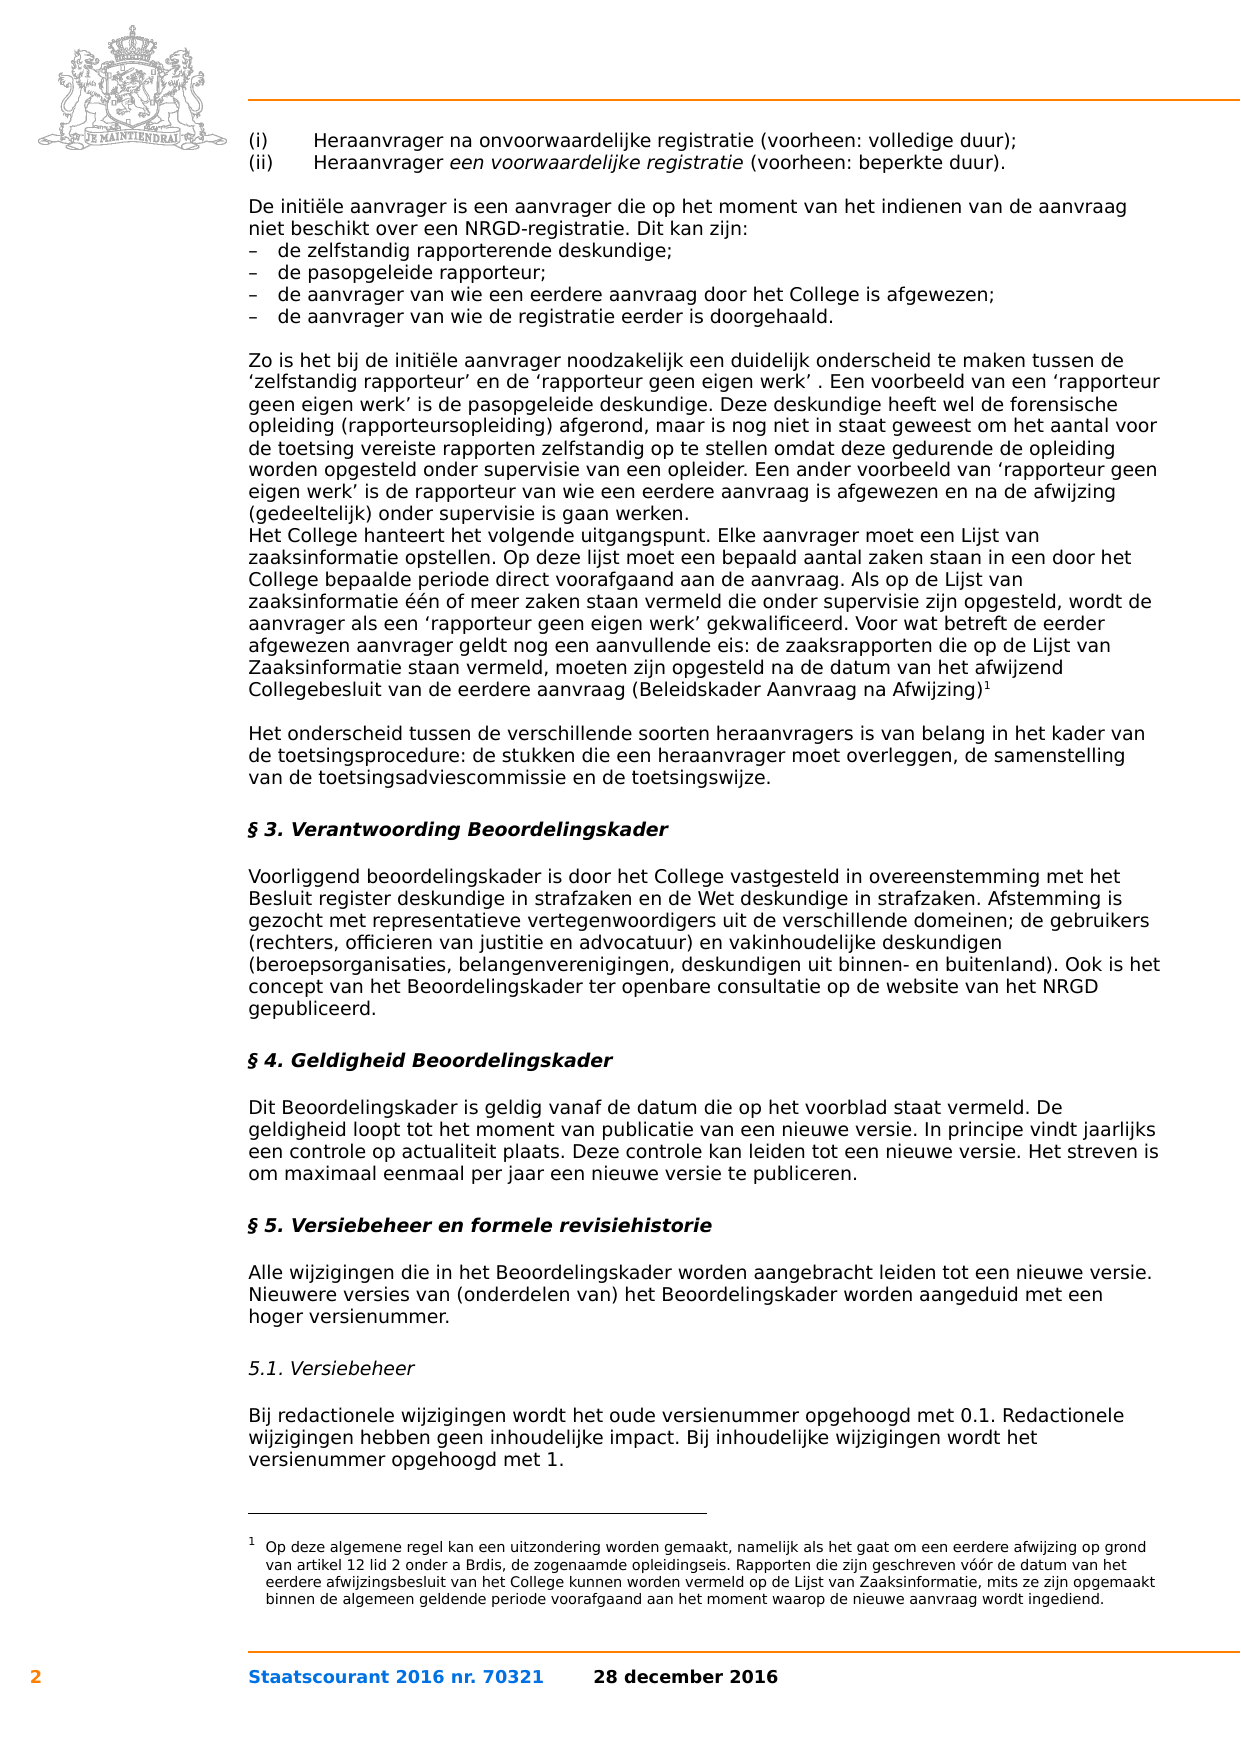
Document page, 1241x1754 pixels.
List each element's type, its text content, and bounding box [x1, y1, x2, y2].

picture [38, 25, 227, 150]
text Voorliggend beoordelingskader is door het College vastgesteld in overeenstemming met het Besluit register deskundige in strafzaken en de Wet deskundige in strafzaken. Afstemming is gezocht met representatieve vertegenwoordigers uit de verschillende domeinen; de gebruikers (rechters, officieren van justitie en advocatuur) en vakinhoudelijke deskundigen (beroepsorganisaties, belangenverenigingen, deskundigen uit binnen- en buitenland). Ook is het concept van het Beoordelingskader ter openbare consultatie op de website van het NRGD gepubliceerd. [248, 866, 1163, 1020]
text Dit Beoordelingskader is geldig vanaf de datum die op het voorblad staat vermeld. De geldigheid loopt tot het moment van publicatie van een nieuwe versie. In principe vindt jaarlijks een controle op actualiteit plaats. Deze controle kan leiden tot een nieuwe versie. Het streven is om maximaal eenmaal per jaar een nieuwe versie te publiceren. [248, 1097, 1163, 1185]
text De initiële aanvrager is een aanvrager die op het moment van het indienen van de aanvraag niet beschikt over een NRGD-registratie. Dit kan zijn: [248, 196, 1163, 240]
text Bij redactionele wijzigingen wordt het oude versienummer opgehoogd met 0.1. Redactionele wijzigingen hebben geen inhoudelijke impact. Bij inhoudelijke wijzigingen wordt het versienummer opgehoogd met 1. [248, 1404, 1163, 1471]
text (i) Heraanvrager na onvoorwaardelijke registratie (voorheen: volledige duur); [248, 130, 1163, 152]
subtitle § 4. Geldigheid Beoordelingskader [248, 1050, 1163, 1072]
text Zo is het bij de initiële aanvrager noodzakelijk een duidelijk onderscheid te maken tussen de ‘zelfstandig rapporteur’ en de ‘rapporteur geen eigen werk’ . Een voorbeeld van een ‘rapporteur geen eigen werk’ is de pasopgeleide deskundige. Deze deskundige heeft wel de forensische opleiding (rapporteursopleiding) afgerond, maar is nog niet in staat geweest om het aantal voor de toetsing vereiste rapporten zelfstandig op te stellen omdat deze gedurende de opleiding worden opgesteld onder supervisie van een opleider. Een ander voorbeeld van ‘rapporteur geen eigen werk’ is de rapporteur van wie een eerdere aanvraag is afgewezen en na de afwijzing (gedeeltelijk) onder supervisie is gaan werken. [248, 349, 1163, 525]
text – de zelfstandig rapporterende deskundige; [248, 240, 1163, 262]
text – de aanvrager van wie de registratie eerder is doorgehaald. [248, 306, 1163, 328]
subtitle § 3. Verantwoording Beoordelingskader [248, 819, 1163, 841]
text Het College hanteert het volgende uitgangspunt. Elke aanvrager moet een Lijst van zaaksinformatie opstellen. Op deze lijst moet een bepaald aantal zaken staan in een door het College bepaalde periode direct voorafgaand aan de aanvraag. Als op de Lijst van zaaksinformatie één of meer zaken staan vermeld die onder supervisie zijn opgesteld, wordt de aanvrager als een ‘rapporteur geen eigen werk’ gekwalificeerd. Voor wat betreft de eerder afgewezen aanvrager geldt nog een aanvullende eis: de zaaksrapporten die op de Lijst van Zaaksinformatie staan vermeld, moeten zijn opgesteld na de datum van het afwijzend Collegebesluit van de eerdere aanvraag (Beleidskader Aanvraag na Afwijzing) [248, 525, 1163, 701]
subtitle § 5. Versiebeheer en formele revisiehistorie [248, 1215, 1163, 1237]
subtitle 5.1. Versiebeheer [248, 1358, 1163, 1379]
text Het onderscheid tussen de verschillende soorten heraanvragers is van belang in het kader van de toetsingsprocedure: de stukken die een heraanvrager moet overleggen, de samenstelling van de toetsingsadviescommissie en de toetsingswijze. [248, 723, 1163, 789]
text Op deze algemene regel kan een uitzondering worden gemaakt, namelijk als het gaat om een eerdere afwijzing op grond van artikel 12 lid 2 onder a Brdis, de zogenaamde opleidingseis. Rapporten die zijn geschreven vóór de datum van het eerdere afwijzingsbesluit van het College kunnen worden vermeld op de Lijst van Zaaksinformatie, mits ze zijn opgemaakt binnen de algemeen geldende periode voorafgaand aan het moment waarop de nieuwe aanvraag wordt ingediend. [248, 1535, 1163, 1608]
text – de pasopgeleide rapporteur; [248, 262, 1163, 284]
text (ii) Heraanvrager een voorwaardelijke registratie (voorheen: beperkte duur). [248, 152, 1163, 174]
text – de aanvrager van wie een eerdere aanvraag door het College is afgewezen; [248, 284, 1163, 306]
text Alle wijzigingen die in het Beoordelingskader worden aangebracht leiden tot een nieuwe versie. Nieuwere versies van (onderdelen van) het Beoordelingskader worden aangeduid met een hoger versienummer. [248, 1262, 1163, 1328]
